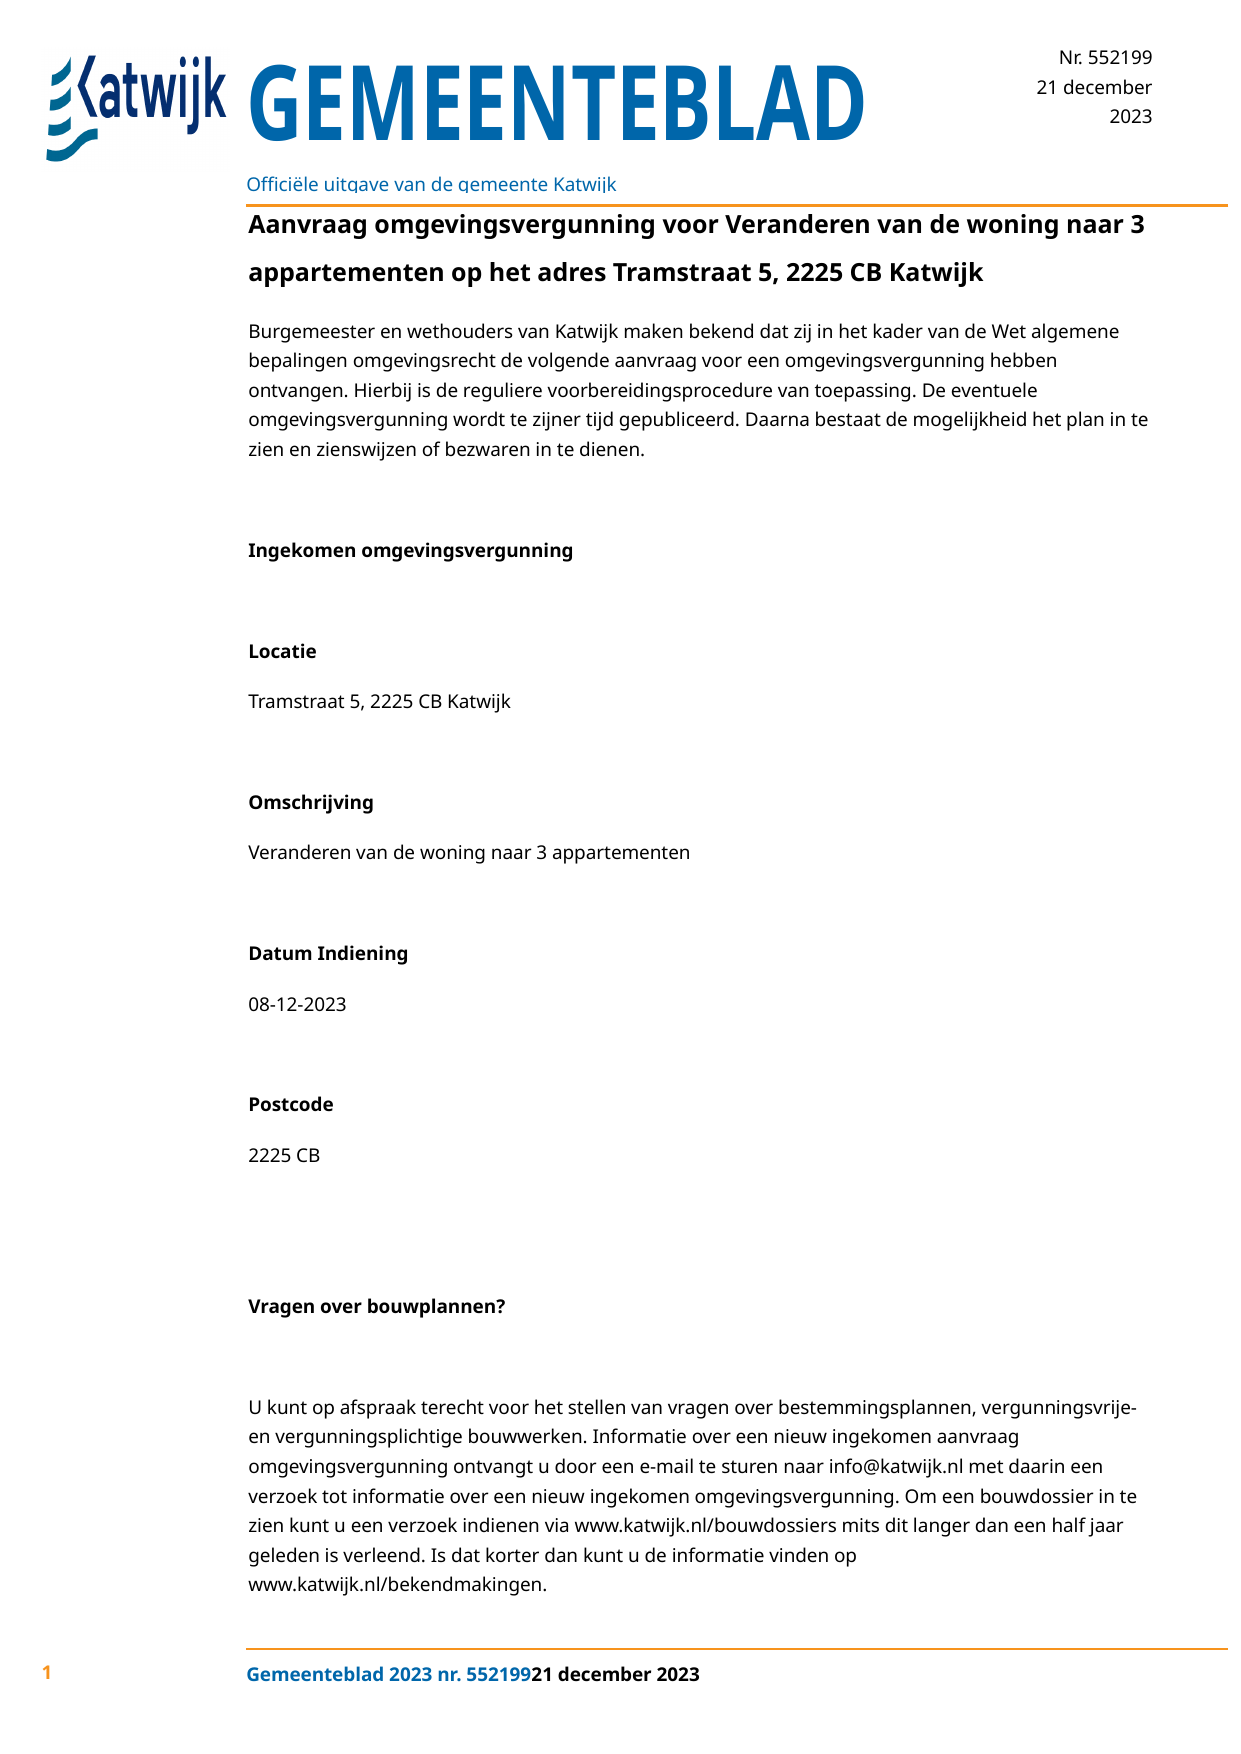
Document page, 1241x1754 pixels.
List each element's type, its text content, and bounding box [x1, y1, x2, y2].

text U kunt op afspraak terecht voor het stellen van vragen over bestemmingsplannen, vergunningsvrije- en vergunningsplichtige bouwwerken. Informatie over een nieuw ingekomen aanvraag omgevingsvergunning ontvangt u door een e-mail te sturen naar info@katwijk.nl met daarin een verzoek tot informatie over een nieuw ingekomen omgevingsvergunning. Om een bouwdossier in te zien kunt u een verzoek indienen via www.katwijk.nl/bouwdossiers mits dit langer dan een half jaar geleden is verleend. Is dat korter dan kunt u de informatie vinden op www.katwijk.nl/bekendmakingen. [248, 1394, 1152, 1597]
text Locatie [248, 638, 1152, 664]
text Datum Indiening [248, 940, 1152, 966]
text Omschrijving [248, 789, 1152, 815]
text Burgemeester en wethouders van Katwijk maken bekend dat zij in het kader van de Wet algemene bepalingen omgevingsrecht de volgende aanvraag voor een omgevingsvergunning hebben ontvangen. Hierbij is de reguliere voorbereidingsprocedure van toepassing. De eventuele omgevingsvergunning wordt te zijner tijd gepubliceerd. Daarna bestaat de mogelijkheid het plan in te zien en zienswijzen of bezwaren in te dienen. [248, 318, 1152, 462]
text 2225 CB [248, 1142, 1152, 1168]
text Postcode [248, 1092, 1152, 1117]
text Vragen over bouwplannen? [248, 1293, 1152, 1319]
text Tramstraat 5, 2225 CB Katwijk [248, 688, 1152, 714]
text Veranderen van de woning naar 3 appartementen [248, 839, 1152, 865]
picture [41, 47, 231, 172]
text 08-12-2023 [248, 991, 1152, 1017]
text Ingekomen omgevingsvergunning [248, 537, 1152, 563]
text Aanvraag omgevingsvergunning voor Veranderen van de woning naar 3 appartementen op het adres Tramstraat 5, 2225 CB Katwijk [248, 207, 1152, 288]
